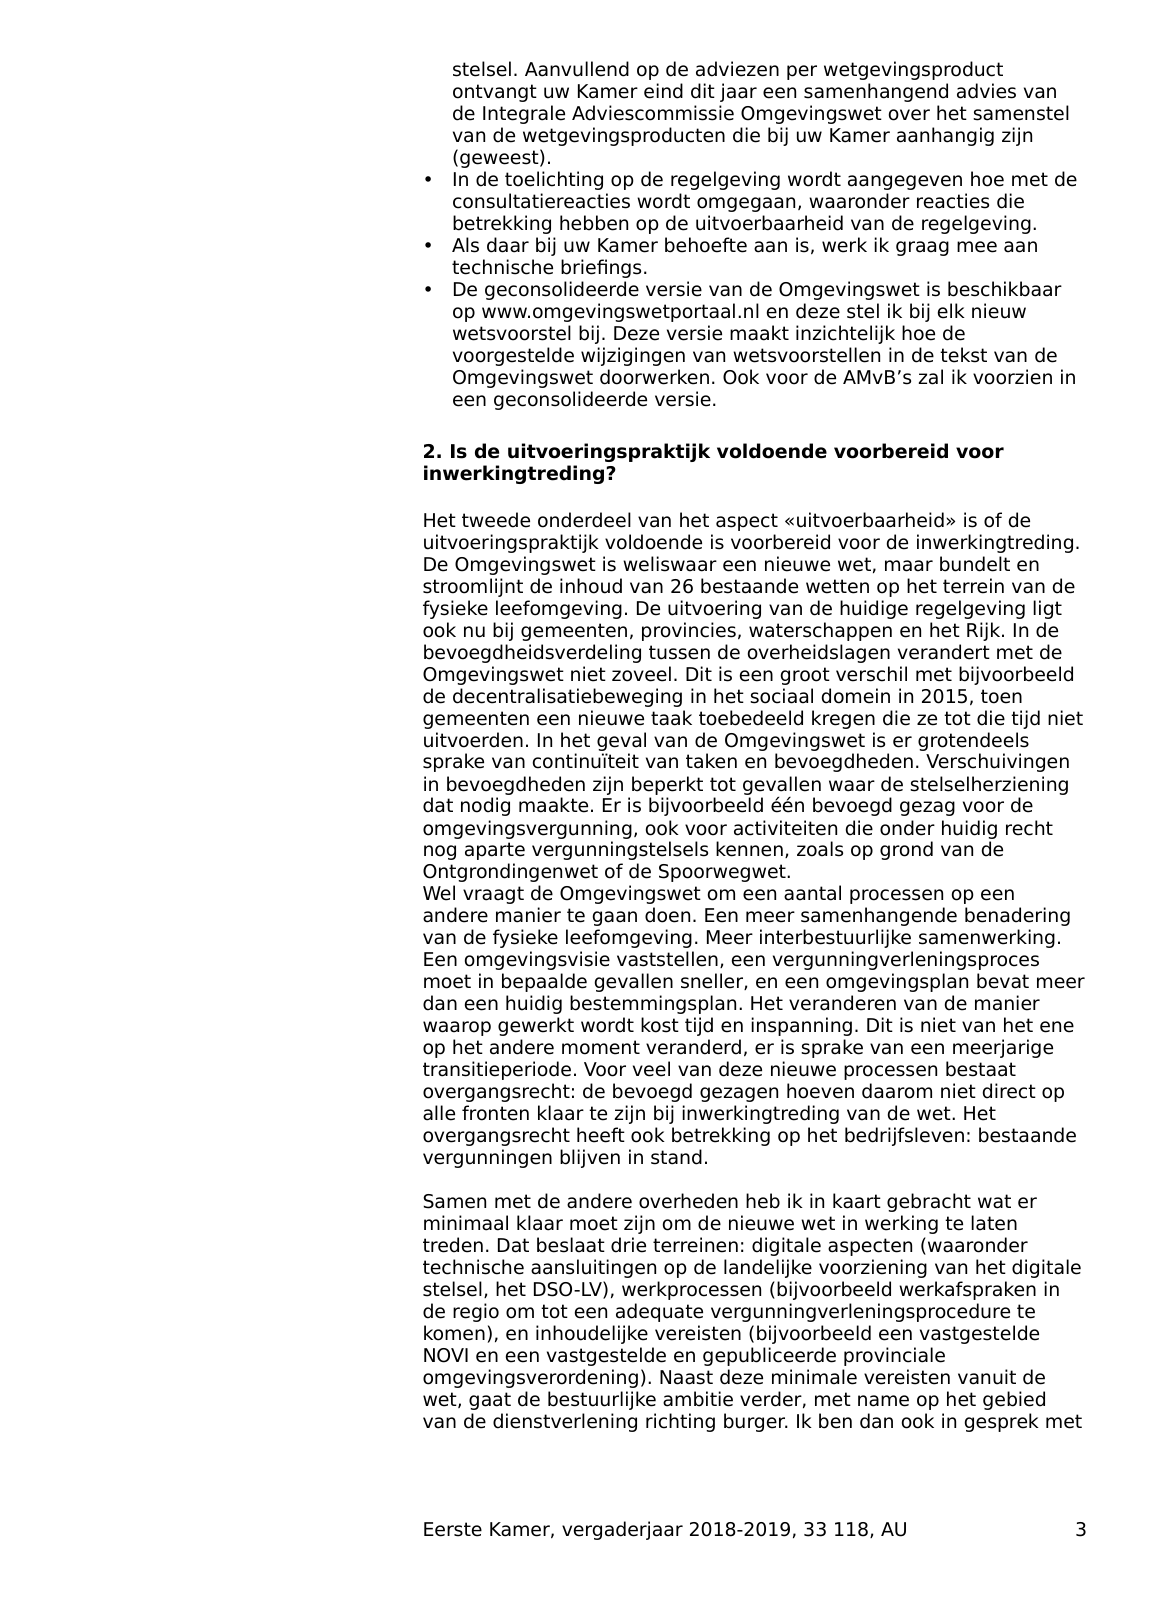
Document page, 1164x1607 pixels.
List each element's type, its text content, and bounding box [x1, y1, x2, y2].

text Samen met de andere overheden heb ik in kaart gebracht wat er minimaal klaar moet zijn om de nieuwe wet in werking te laten treden. Dat beslaat drie terreinen: digitale aspecten (waaronder technische aansluitingen op de landelijke voorziening van het digitale stelsel, het DSO-LV), werkprocessen (bijvoorbeeld werkafspraken in de regio om tot een adequate vergunningverleningsprocedure te komen), en inhoudelijke vereisten (bijvoorbeeld een vastgestelde NOVI en een vastgestelde en gepubliceerde provinciale omgevingsverordening). Naast deze minimale vereisten vanuit de wet, gaat de bestuurlijke ambitie verder, met name op het gebied van de dienstverlening richting burger. Ik ben dan ook in gesprek met [422, 1191, 1087, 1433]
text • De geconsolideerde versie van de Omgevingswet is beschikbaar op www.omgevingswetportaal.nl en deze stel ik bij elk nieuw wetsvoorstel bij. Deze versie maakt inzichtelijk hoe de voorgestelde wijzigingen van wetsvoorstellen in de tekst van de Omgevingswet doorwerken. Ook voor de AMvB’s zal ik voorzien in een geconsolideerde versie. [422, 279, 1087, 411]
text stelsel. Aanvullend op de adviezen per wetgevingsproduct ontvangt uw Kamer eind dit jaar een samenhangend advies van de Integrale Adviescommissie Omgevingswet over het samenstel van de wetgevingsproducten die bij uw Kamer aanhangig zijn (geweest). [422, 59, 1087, 169]
text Wel vraagt de Omgevingswet om een aantal processen op een andere manier te gaan doen. Een meer samenhangende benadering van de fysieke leefomgeving. Meer interbestuurlijke samenwerking. Een omgevingsvisie vaststellen, een vergunningverleningsproces moet in bepaalde gevallen sneller, en een omgevingsplan bevat meer dan een huidig bestemmingsplan. Het veranderen van de manier waarop gewerkt wordt kost tijd en inspanning. Dit is niet van het ene op het andere moment veranderd, er is sprake van een meerjarige transitieperiode. Voor veel van deze nieuwe processen bestaat overgangsrecht: de bevoegd gezagen hoeven daarom niet direct op alle fronten klaar te zijn bij inwerkingtreding van de wet. Het overgangsrecht heeft ook betrekking op het bedrijfsleven: bestaande vergunningen blijven in stand. [422, 883, 1087, 1169]
text • Als daar bij uw Kamer behoefte aan is, werk ik graag mee aan technische briefings. [422, 235, 1087, 279]
subtitle 2. Is de uitvoeringspraktijk voldoende voorbereid voor inwerkingtreding? [422, 441, 1087, 485]
text • In de toelichting op de regelgeving wordt aangegeven hoe met de consultatiereacties wordt omgegaan, waaronder reacties die betrekking hebben op de uitvoerbaarheid van de regelgeving. [422, 169, 1087, 235]
text Het tweede onderdeel van het aspect «uitvoerbaarheid» is of de uitvoeringspraktijk voldoende is voorbereid voor de inwerkingtreding. De Omgevingswet is weliswaar een nieuwe wet, maar bundelt en stroomlijnt de inhoud van 26 bestaande wetten op het terrein van de fysieke leefomgeving. De uitvoering van de huidige regelgeving ligt ook nu bij gemeenten, provincies, waterschappen en het Rijk. In de bevoegdheidsverdeling tussen de overheidslagen verandert met de Omgevingswet niet zoveel. Dit is een groot verschil met bijvoorbeeld de decentralisatiebeweging in het sociaal domein in 2015, toen gemeenten een nieuwe taak toebedeeld kregen die ze tot die tijd niet uitvoerden. In het geval van de Omgevingswet is er grotendeels sprake van continuïteit van taken en bevoegdheden. Verschuivingen in bevoegdheden zijn beperkt tot gevallen waar de stelselherziening dat nodig maakte. Er is bijvoorbeeld één bevoegd gezag voor de omgevingsvergunning, ook voor activiteiten die onder huidig recht nog aparte vergunningstelsels kennen, zoals op grond van de Ontgrondingenwet of de Spoorwegwet. [422, 510, 1087, 883]
